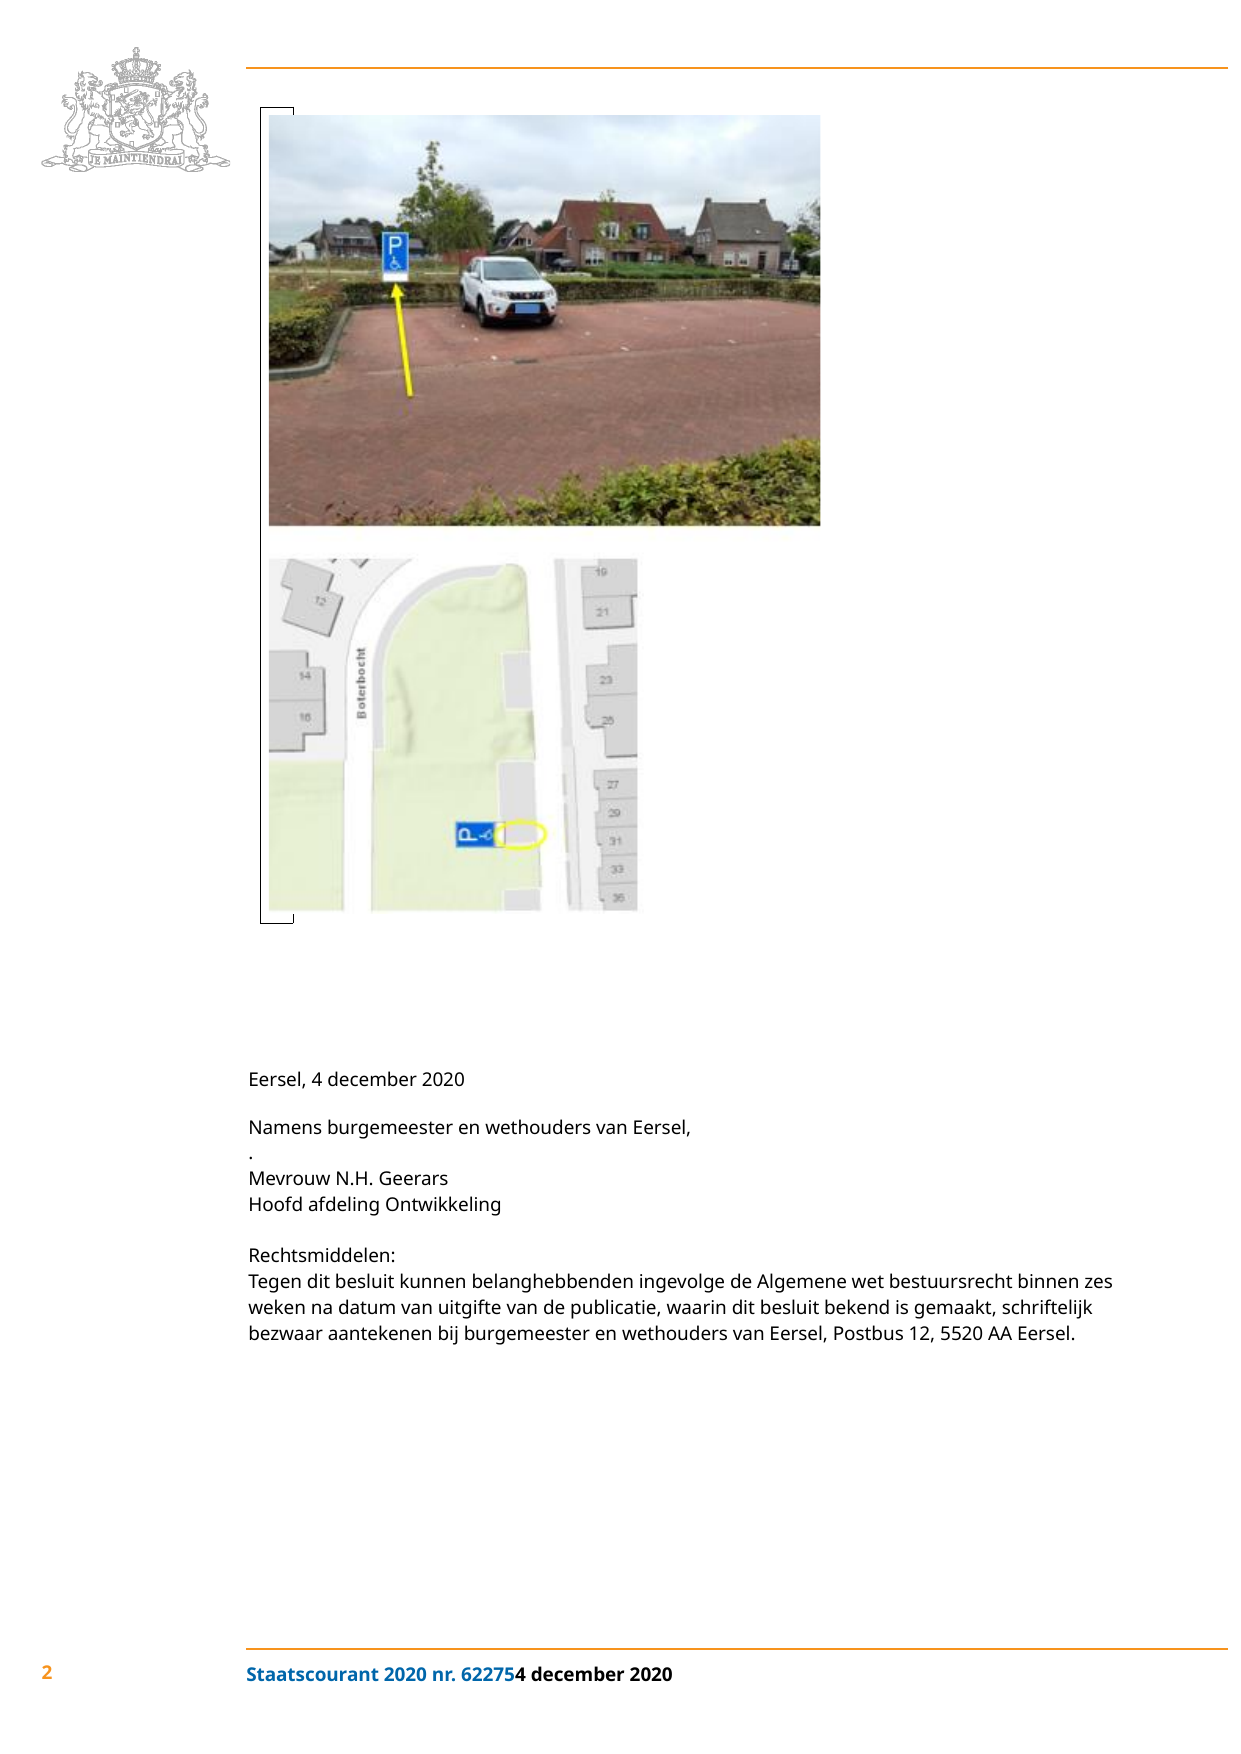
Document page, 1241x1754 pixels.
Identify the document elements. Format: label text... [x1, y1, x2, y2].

text Tegen dit besluit kunnen belanghebbenden ingevolge de Algemene wet bestuursrecht binnen zes weken na datum van uitgifte van de publicatie, waarin dit besluit bekend is gemaakt, schriftelijk bezwaar aantekenen bij burgemeester en wethouders van Eersel, Postbus 12, 5520 AA Eersel. [248, 1268, 1152, 1345]
text Namens burgemeester en wethouders van Eersel, [248, 1114, 1152, 1139]
text Eersel, 4 december 2020 [248, 1066, 1152, 1092]
text Hoofd afdeling Ontwikkeling [248, 1191, 1152, 1217]
text . [248, 1139, 1152, 1165]
picture [268, 115, 821, 914]
text Mevrouw N.H. Geerars [248, 1165, 1152, 1191]
picture [41, 47, 231, 172]
text Rechtsmiddelen: [248, 1242, 1152, 1268]
